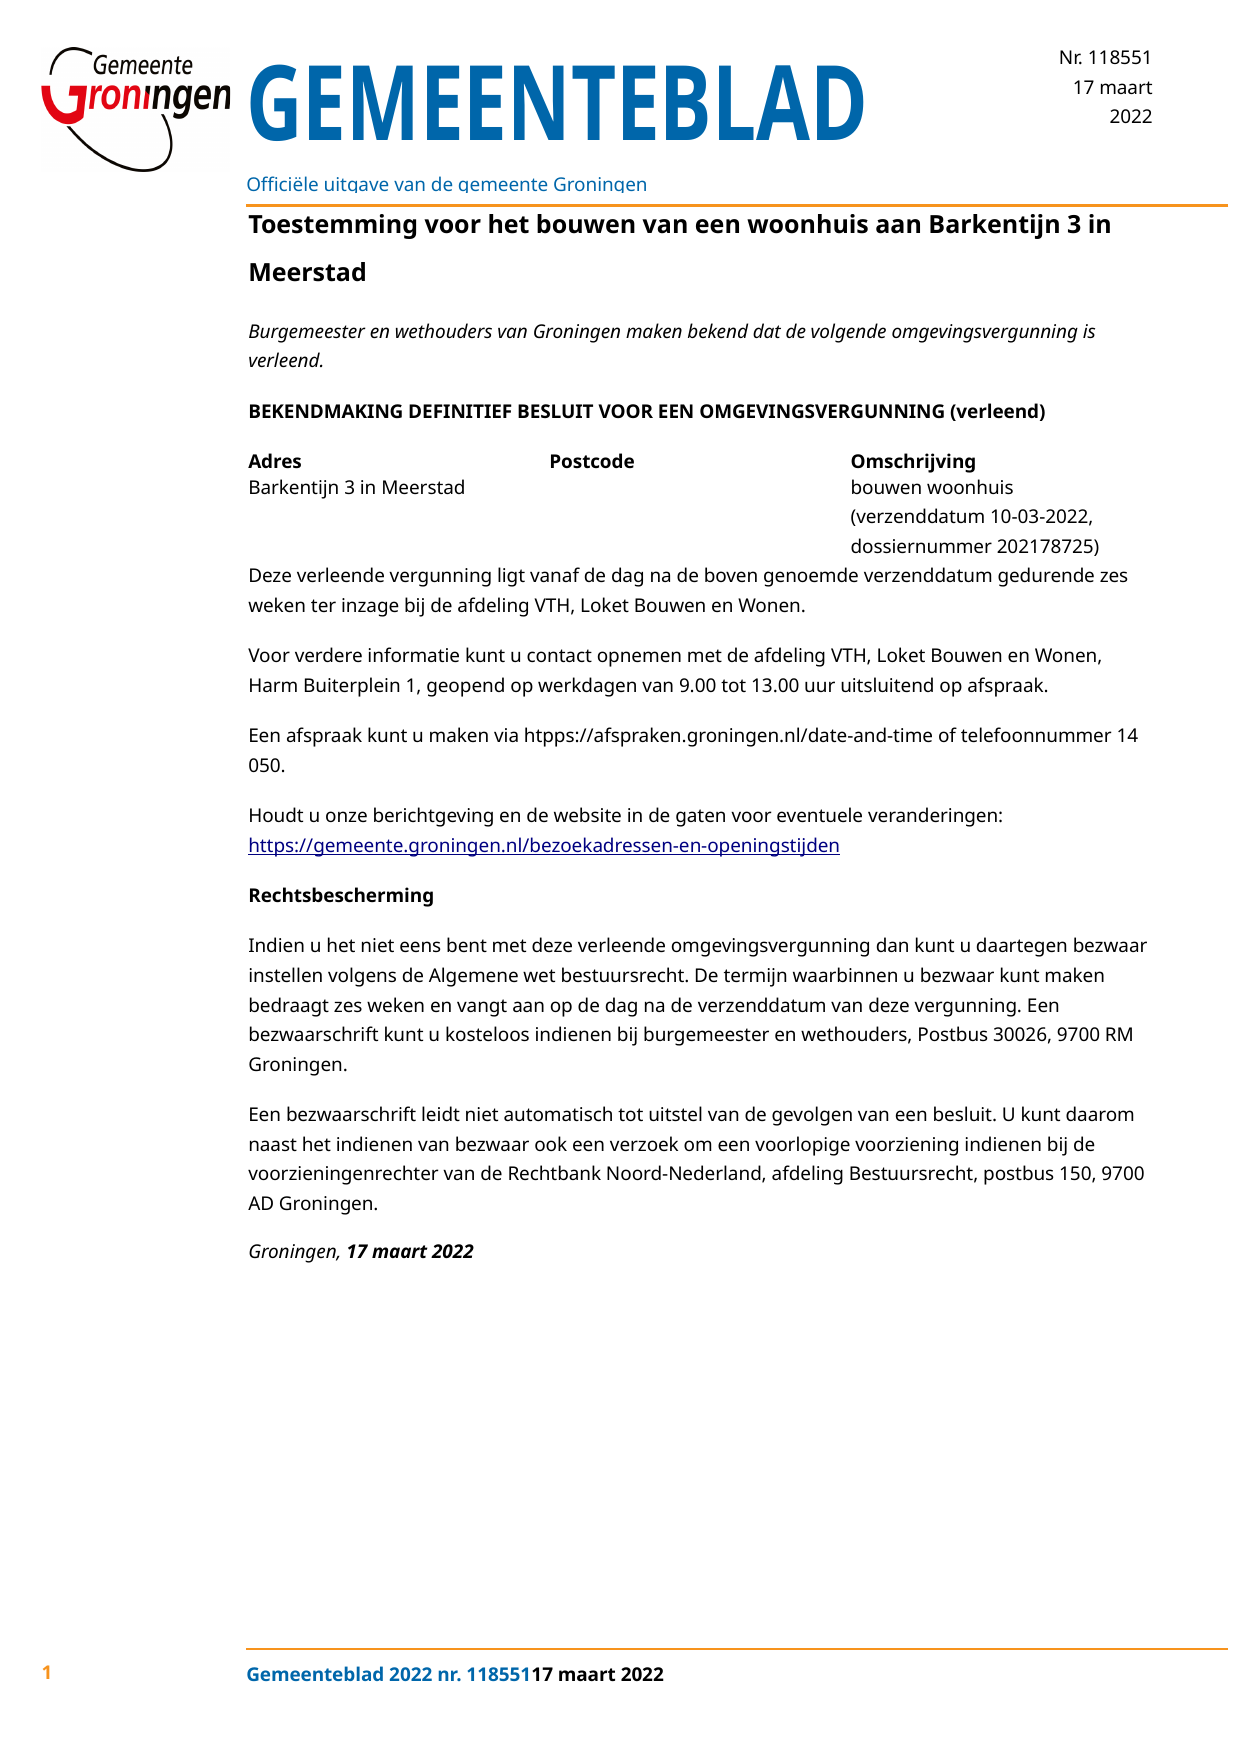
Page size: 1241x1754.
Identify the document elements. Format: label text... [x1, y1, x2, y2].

text Voor verdere informatie kunt u contact opnemen met de afdeling VTH, Loket Bouwen en Wonen, Harm Buiterplein 1, geopend op werkdagen van 9.00 tot 13.00 uur uitsluitend op afspraak. [248, 642, 1152, 698]
text Een bezwaarschrift leidt niet automatisch tot uitstel van de gevolgen van een besluit. U kunt daarom naast het indienen van bezwaar ook een verzoek om een voorlopige voorziening indienen bij de voorzieningenrechter van de Rechtbank Noord-Nederland, afdeling Bestuursrecht, postbus 150, 9700 AD Groningen. [248, 1101, 1152, 1216]
picture [41, 47, 231, 172]
table_header Postcode [549, 449, 850, 474]
text Groningen, 17 maart 2022 [248, 1238, 1152, 1264]
text Rechtsbescherming [248, 882, 1152, 908]
table_header Adres [248, 449, 549, 474]
text Indien u het niet eens bent met deze verleende omgevingsvergunning dan kunt u daartegen bezwaar instellen volgens de Algemene wet bestuursrecht. De termijn waarbinnen u bezwaar kunt maken bedraagt zes weken en vangt aan op de dag na de verzenddatum van deze vergunning. Een bezwaarschrift kunt u kosteloos indienen bij burgemeester en wethouders, Postbus 30026, 9700 RM Groningen. [248, 933, 1152, 1077]
text Toestemming voor het bouwen van een woonhuis aan Barkentijn 3 in Meerstad [248, 207, 1152, 288]
text Houdt u onze berichtgeving en de website in de gaten voor eventuele veranderingen: https://gemeente.groningen.nl/bezoekadressen-en-openingstijden [248, 802, 1152, 858]
text Een afspraak kunt u maken via htpps://afspraken.groningen.nl/date-and-time of telefoonnummer 14 050. [248, 722, 1152, 778]
text BEKENDMAKING DEFINITIEF BESLUIT VOOR EEN OMGEVINGSVERGUNNING (verleend) [248, 398, 1152, 424]
text Burgemeester en wethouders van Groningen maken bekend dat de volgende omgevingsvergunning is verleend. [248, 318, 1152, 373]
table_header Omschrijving [850, 449, 1152, 474]
text Deze verleende vergunning ligt vanaf de dag na de boven genoemde verzenddatum gedurende zes weken ter inzage bij de afdeling VTH, Loket Bouwen en Wonen. [248, 562, 1152, 618]
table_cell Barkentijn 3 in Meerstad [248, 474, 549, 559]
table_cell bouwen woonhuis (verzenddatum 10-03-2022, dossiernummer 202178725) [850, 474, 1152, 559]
table_cell [549, 474, 850, 559]
